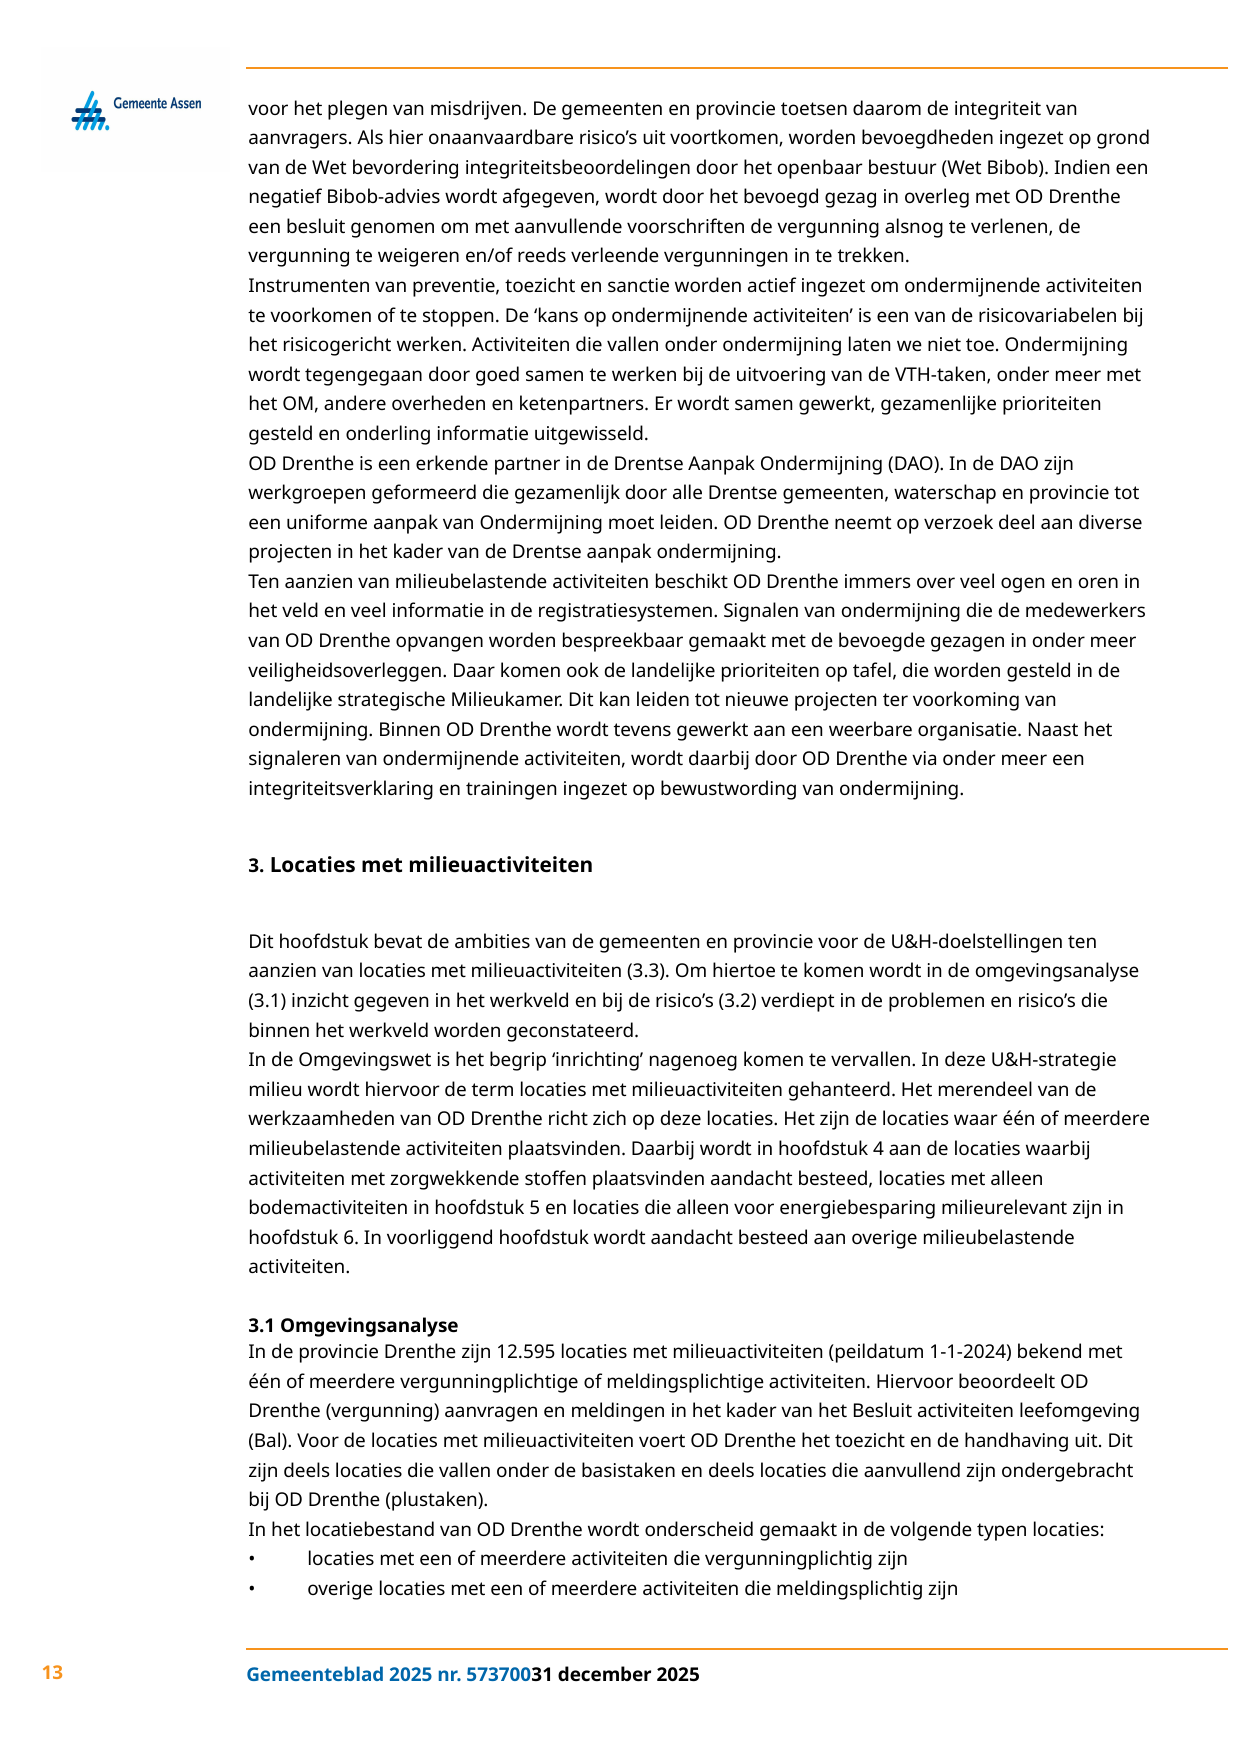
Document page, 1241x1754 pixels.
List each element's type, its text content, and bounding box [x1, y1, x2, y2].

text Ten aanzien van milieubelastende activiteiten beschikt OD Drenthe immers over veel ogen en oren in het veld en veel informatie in de registratiesystemen. Signalen van ondermijning die de medewerkers van OD Drenthe opvangen worden bespreekbaar gemaakt met de bevoegde gezagen in onder meer veiligheidsoverleggen. Daar komen ook de landelijke prioriteiten op tafel, die worden gesteld in de landelijke strategische Milieukamer. Dit kan leiden tot nieuwe projecten ter voorkoming van ondermijning. Binnen OD Drenthe wordt tevens gewerkt aan een weerbare organisatie. Naast het signaleren van ondermijnende activiteiten, wordt daarbij door OD Drenthe via onder meer een integriteitsverklaring en trainingen ingezet op bewustwording van ondermijning. [248, 568, 1152, 801]
text In de Omgevingswet is het begrip ‘inrichting’ nagenoeg komen te vervallen. In deze U&H-strategie milieu wordt hiervoor de term locaties met milieuactiviteiten gehanteerd. Het merendeel van de werkzaamheden van OD Drenthe richt zich op deze locaties. Het zijn de locaties waar één of meerdere milieubelastende activiteiten plaatsvinden. Daarbij wordt in hoofdstuk 4 aan de locaties waarbij activiteiten met zorgwekkende stoffen plaatsvinden aandacht besteed, locaties met alleen bodemactiviteiten in hoofdstuk 5 en locaties die alleen voor energiebesparing milieurelevant zijn in hoofdstuk 6. In voorliggend hoofdstuk wordt aandacht besteed aan overige milieubelastende activiteiten. [248, 1046, 1152, 1279]
list overige locaties met een of meerdere activiteiten die meldingsplichtig zijn [248, 1575, 1152, 1601]
text 3.1 Omgevingsanalyse [248, 1313, 1152, 1338]
text In de provincie Drenthe zijn 12.595 locaties met milieuactiviteiten (peildatum 1-1-2024) bekend met één of meerdere vergunningplichtige of meldingsplichtige activiteiten. Hiervoor beoordeelt OD Drenthe (vergunning) aanvragen en meldingen in het kader van het Besluit activiteiten leefomgeving (Bal). Voor de locaties met milieuactiviteiten voert OD Drenthe het toezicht en de handhaving uit. Dit zijn deels locaties die vallen onder de basistaken en deels locaties die aanvullend zijn ondergebracht bij OD Drenthe (plustaken). [248, 1338, 1152, 1512]
picture [41, 47, 231, 172]
text In het locatiebestand van OD Drenthe wordt onderscheid gemaakt in de volgende typen locaties: [248, 1516, 1152, 1542]
text Dit hoofdstuk bevat de ambities van de gemeenten en provincie voor de U&H-doelstellingen ten aanzien van locaties met milieuactiviteiten (3.3). Om hiertoe te komen wordt in de omgevingsanalyse (3.1) inzicht gegeven in het werkveld en bij de risico’s (3.2) verdiept in de problemen en risico’s die binnen het werkveld worden geconstateerd. [248, 928, 1152, 1043]
list locaties met een of meerdere activiteiten die vergunningplichtig zijn [248, 1546, 1152, 1571]
text 3. Locaties met milieuactiviteiten [248, 850, 1152, 879]
text OD Drenthe is een erkende partner in de Drentse Aanpak Ondermijning (DAO). In de DAO zijn werkgroepen geformeerd die gezamenlijk door alle Drentse gemeenten, waterschap en provincie tot een uniforme aanpak van Ondermijning moet leiden. OD Drenthe neemt op verzoek deel aan diverse projecten in het kader van de Drentse aanpak ondermijning. [248, 450, 1152, 564]
text Instrumenten van preventie, toezicht en sanctie worden actief ingezet om ondermijnende activiteiten te voorkomen of te stoppen. De ‘kans op ondermijnende activiteiten’ is een van de risicovariabelen bij het risicogericht werken. Activiteiten die vallen onder ondermijning laten we niet toe. Ondermijning wordt tegengegaan door goed samen te werken bij de uitvoering van de VTH-taken, onder meer met het OM, andere overheden en ketenpartners. Er wordt samen gewerkt, gezamenlijke prioriteiten gesteld en onderling informatie uitgewisseld. [248, 272, 1152, 446]
text voor het plegen van misdrijven. De gemeenten en provincie toetsen daarom de integriteit van aanvragers. Als hier onaanvaardbare risico’s uit voortkomen, worden bevoegdheden ingezet op grond van de Wet bevordering integriteitsbeoordelingen door het openbaar bestuur (Wet Bibob). Indien een negatief Bibob-advies wordt afgegeven, wordt door het bevoegd gezag in overleg met OD Drenthe een besluit genomen om met aanvullende voorschriften de vergunning alsnog te verlenen, de vergunning te weigeren en/of reeds verleende vergunningen in te trekken. [248, 95, 1152, 268]
